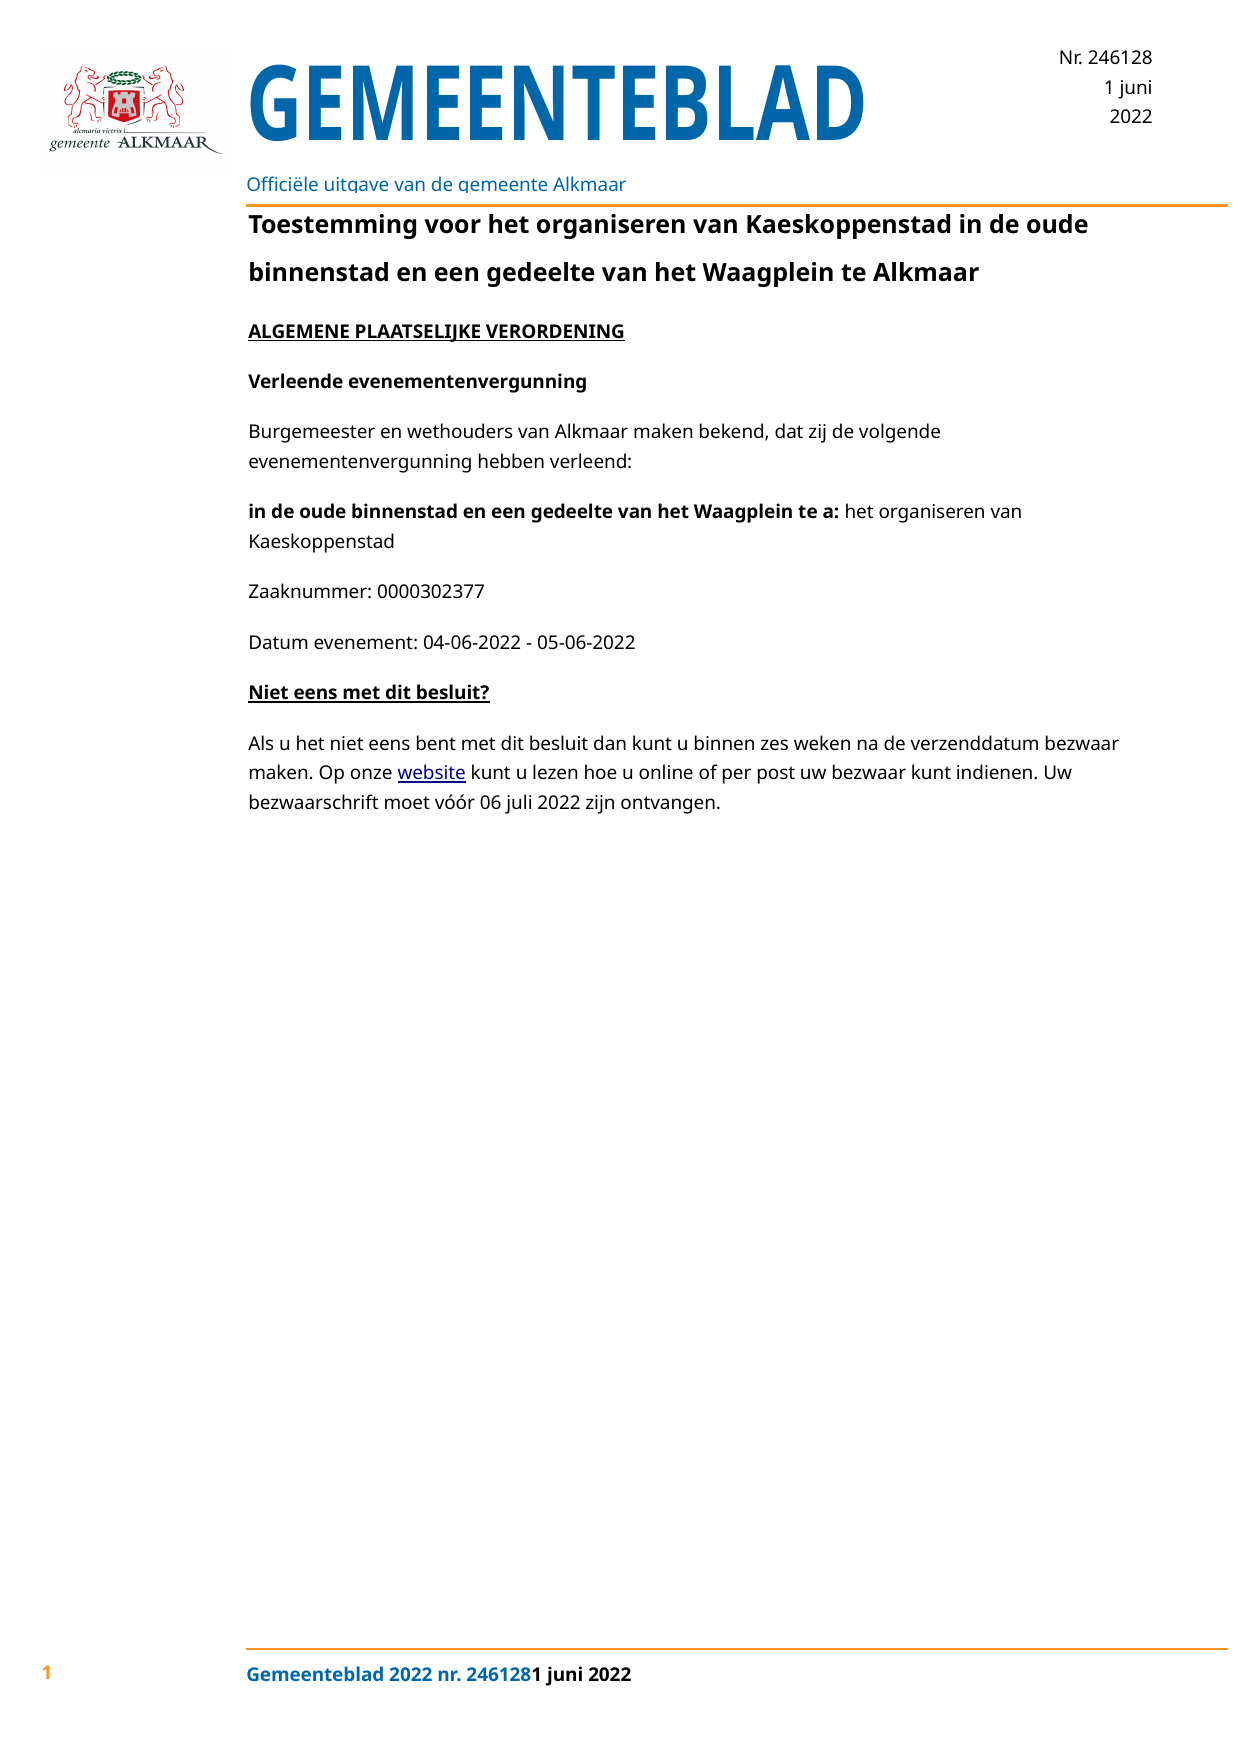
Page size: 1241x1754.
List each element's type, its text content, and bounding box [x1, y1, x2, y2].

text Als u het niet eens bent met dit besluit dan kunt u binnen zes weken na de verzenddatum bezwaar maken. Op onze website kunt u lezen hoe u online of per post uw bezwaar kunt indienen. Uw bezwaarschrift moet vóór 06 juli 2022 zijn ontvangen. [248, 730, 1152, 815]
text ALGEMENE PLAATSELIJKE VERORDENING [248, 318, 1152, 344]
text in de oude binnenstad en een gedeelte van het Waagplein te a: het organiseren van Kaeskoppenstad [248, 499, 1152, 554]
text Datum evenement: 04-06-2022 - 05-06-2022 [248, 629, 1152, 655]
text Burgemeester en wethouders van Alkmaar maken bekend, dat zij de volgende evenementenvergunning hebben verleend: [248, 419, 1152, 474]
text Toestemming voor het organiseren van Kaeskoppenstad in de oude binnenstad en een gedeelte van het Waagplein te Alkmaar [248, 207, 1152, 288]
text Niet eens met dit besluit? [248, 679, 1152, 705]
text Zaaknummer: 0000302377 [248, 579, 1152, 604]
picture [41, 47, 231, 172]
text Verleende evenementenvergunning [248, 368, 1152, 394]
